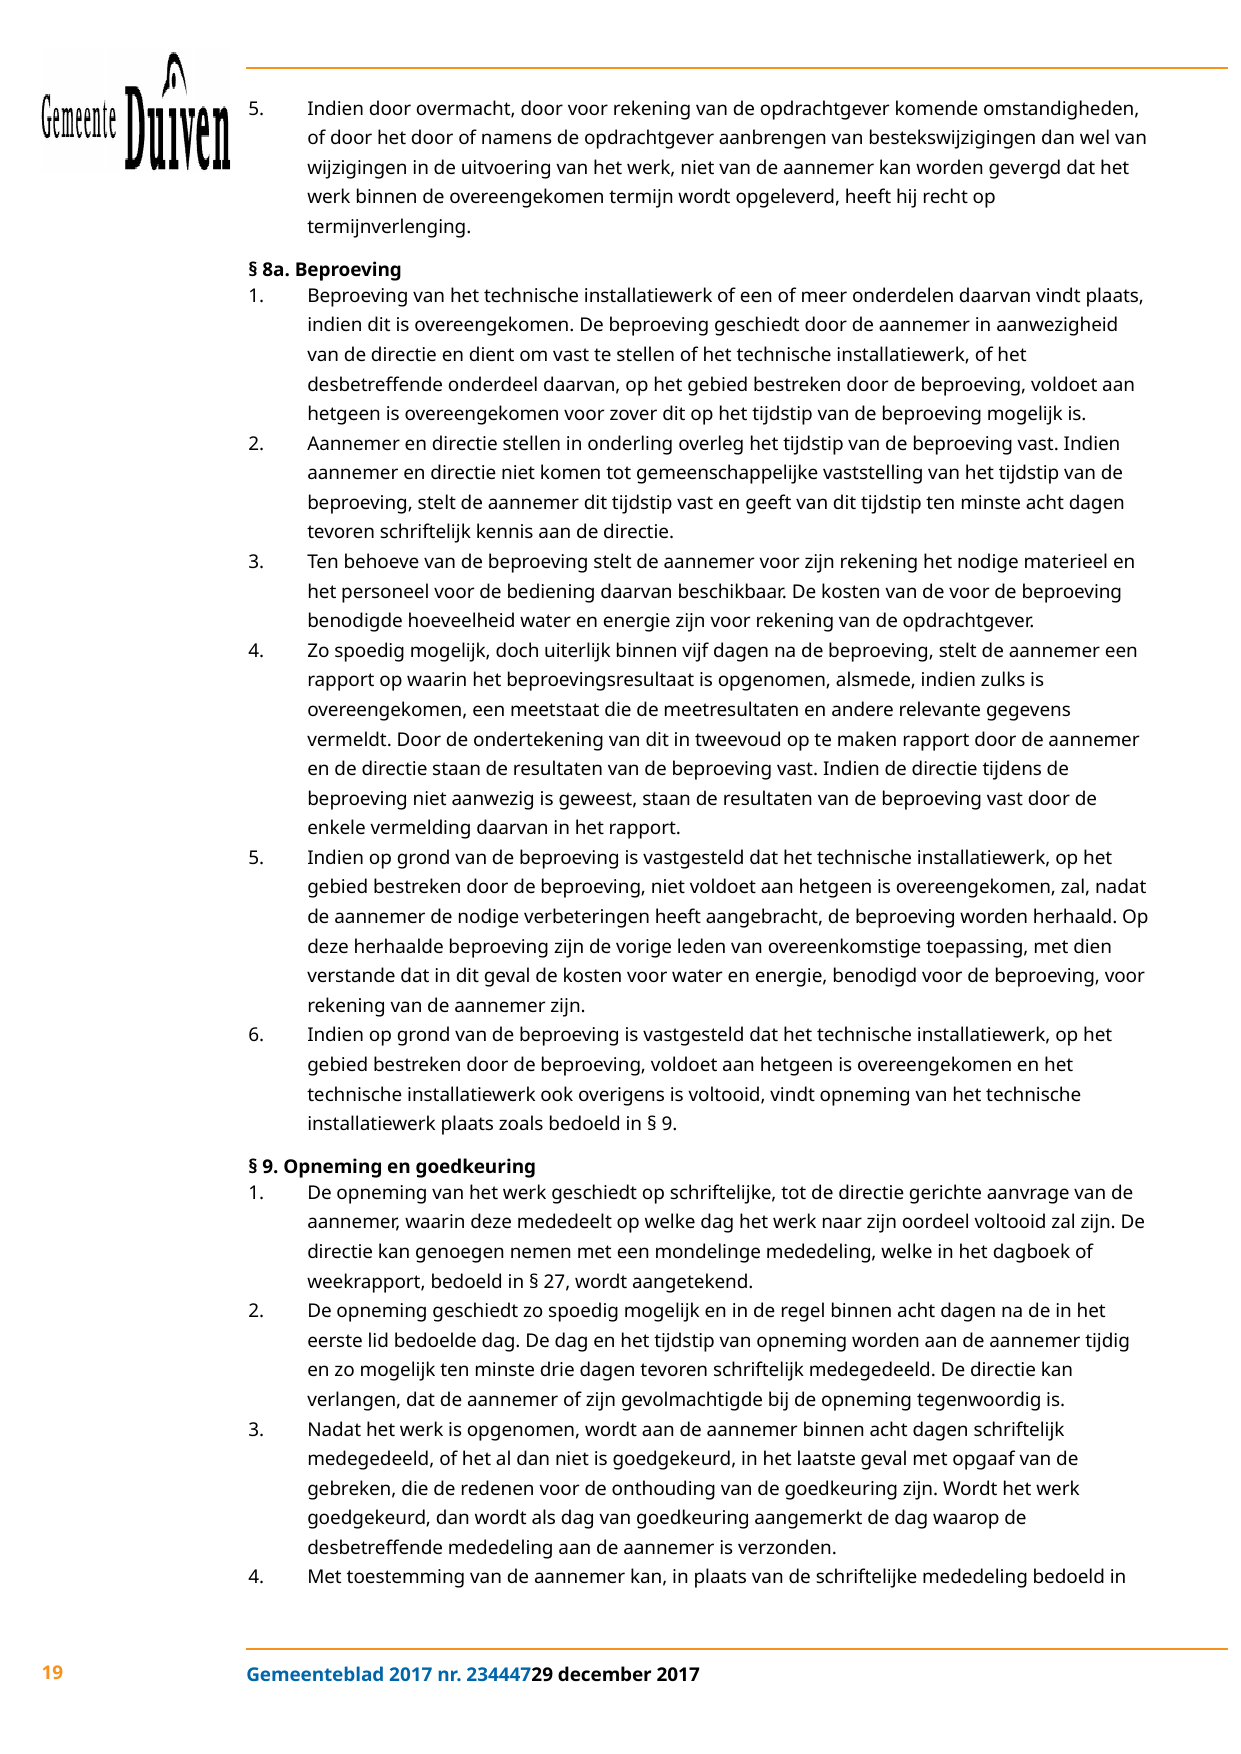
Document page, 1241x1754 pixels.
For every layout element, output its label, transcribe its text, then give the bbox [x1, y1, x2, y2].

list Beproeving van het technische installatiewerk of een of meer onderdelen daarvan vindt plaats, indien dit is overeengekomen. De beproeving geschiedt door de aannemer in aanwezigheid van de directie en dient om vast te stellen of het technische installatiewerk, of het desbetreffende onderdeel daarvan, op het gebied bestreken door de beproeving, voldoet aan hetgeen is overeengekomen voor zover dit op het tijdstip van de beproeving mogelijk is. [248, 282, 1152, 426]
list De opneming van het werk geschiedt op schriftelijke, tot de directie gerichte aanvrage van de aannemer, waarin deze mededeelt op welke dag het werk naar zijn oordeel voltooid zal zijn. De directie kan genoegen nemen met een mondelinge mededeling, welke in het dagboek of weekrapport, bedoeld in § 27, wordt aangetekend. [248, 1179, 1152, 1294]
list Indien door overmacht, door voor rekening van de opdrachtgever komende omstandigheden, of door het door of namens de opdrachtgever aanbrengen van bestekswijzigingen dan wel van wijzigingen in de uitvoering van het werk, niet van de aannemer kan worden gevergd dat het werk binnen de overeengekomen termijn wordt opgeleverd, heeft hij recht op termijnverlenging. [248, 95, 1152, 239]
list Met toestemming van de aannemer kan, in plaats van de schriftelijke mededeling bedoeld in [248, 1564, 1152, 1589]
list Zo spoedig mogelijk, doch uiterlijk binnen vijf dagen na de beproeving, stelt de aannemer een rapport op waarin het beproevingsresultaat is opgenomen, alsmede, indien zulks is overeengekomen, een meetstaat die de meetresultaten en andere relevante gegevens vermeldt. Door de ondertekening van dit in tweevoud op te maken rapport door de aannemer en de directie staan de resultaten van de beproeving vast. Indien de directie tijdens de beproeving niet aanwezig is geweest, staan de resultaten van de beproeving vast door de enkele vermelding daarvan in het rapport. [248, 637, 1152, 840]
list Nadat het werk is opgenomen, wordt aan de aannemer binnen acht dagen schriftelijk medegedeeld, of het al dan niet is goedgekeurd, in het laatste geval met opgaaf van de gebreken, die de redenen voor de onthouding van de goedkeuring zijn. Wordt het werk goedgekeurd, dan wordt als dag van goedkeuring aangemerkt de dag waarop de desbetreffende mededeling aan de aannemer is verzonden. [248, 1416, 1152, 1560]
list Indien op grond van de beproeving is vastgesteld dat het technische installatiewerk, op het gebied bestreken door de beproeving, niet voldoet aan hetgeen is overeengekomen, zal, nadat de aannemer de nodige verbeteringen heeft aangebracht, de beproeving worden herhaald. Op deze herhaalde beproeving zijn de vorige leden van overeenkomstige toepassing, met dien verstande dat in dit geval de kosten voor water en energie, benodigd voor de beproeving, voor rekening van de aannemer zijn. [248, 844, 1152, 1018]
list Indien op grond van de beproeving is vastgesteld dat het technische installatiewerk, op het gebied bestreken door de beproeving, voldoet aan hetgeen is overeengekomen en het technische installatiewerk ook overigens is voltooid, vindt opneming van het technische installatiewerk plaats zoals bedoeld in § 9. [248, 1022, 1152, 1136]
picture [41, 47, 231, 172]
text § 9. Opneming en goedkeuring [248, 1153, 1152, 1179]
text § 8a. Beproeving [248, 256, 1152, 282]
list Ten behoeve van de beproeving stelt de aannemer voor zijn rekening het nodige materieel en het personeel voor de bediening daarvan beschikbaar. De kosten van de voor de beproeving benodigde hoeveelheid water en energie zijn voor rekening van de opdrachtgever. [248, 548, 1152, 633]
list De opneming geschiedt zo spoedig mogelijk en in de regel binnen acht dagen na de in het eerste lid bedoelde dag. De dag en het tijdstip van opneming worden aan de aannemer tijdig en zo mogelijk ten minste drie dagen tevoren schriftelijk medegedeeld. De directie kan verlangen, dat de aannemer of zijn gevolmachtigde bij de opneming tegenwoordig is. [248, 1297, 1152, 1412]
list Aannemer en directie stellen in onderling overleg het tijdstip van de beproeving vast. Indien aannemer en directie niet komen tot gemeenschappelijke vaststelling van het tijdstip van de beproeving, stelt de aannemer dit tijdstip vast en geeft van dit tijdstip ten minste acht dagen tevoren schriftelijk kennis aan de directie. [248, 430, 1152, 544]
